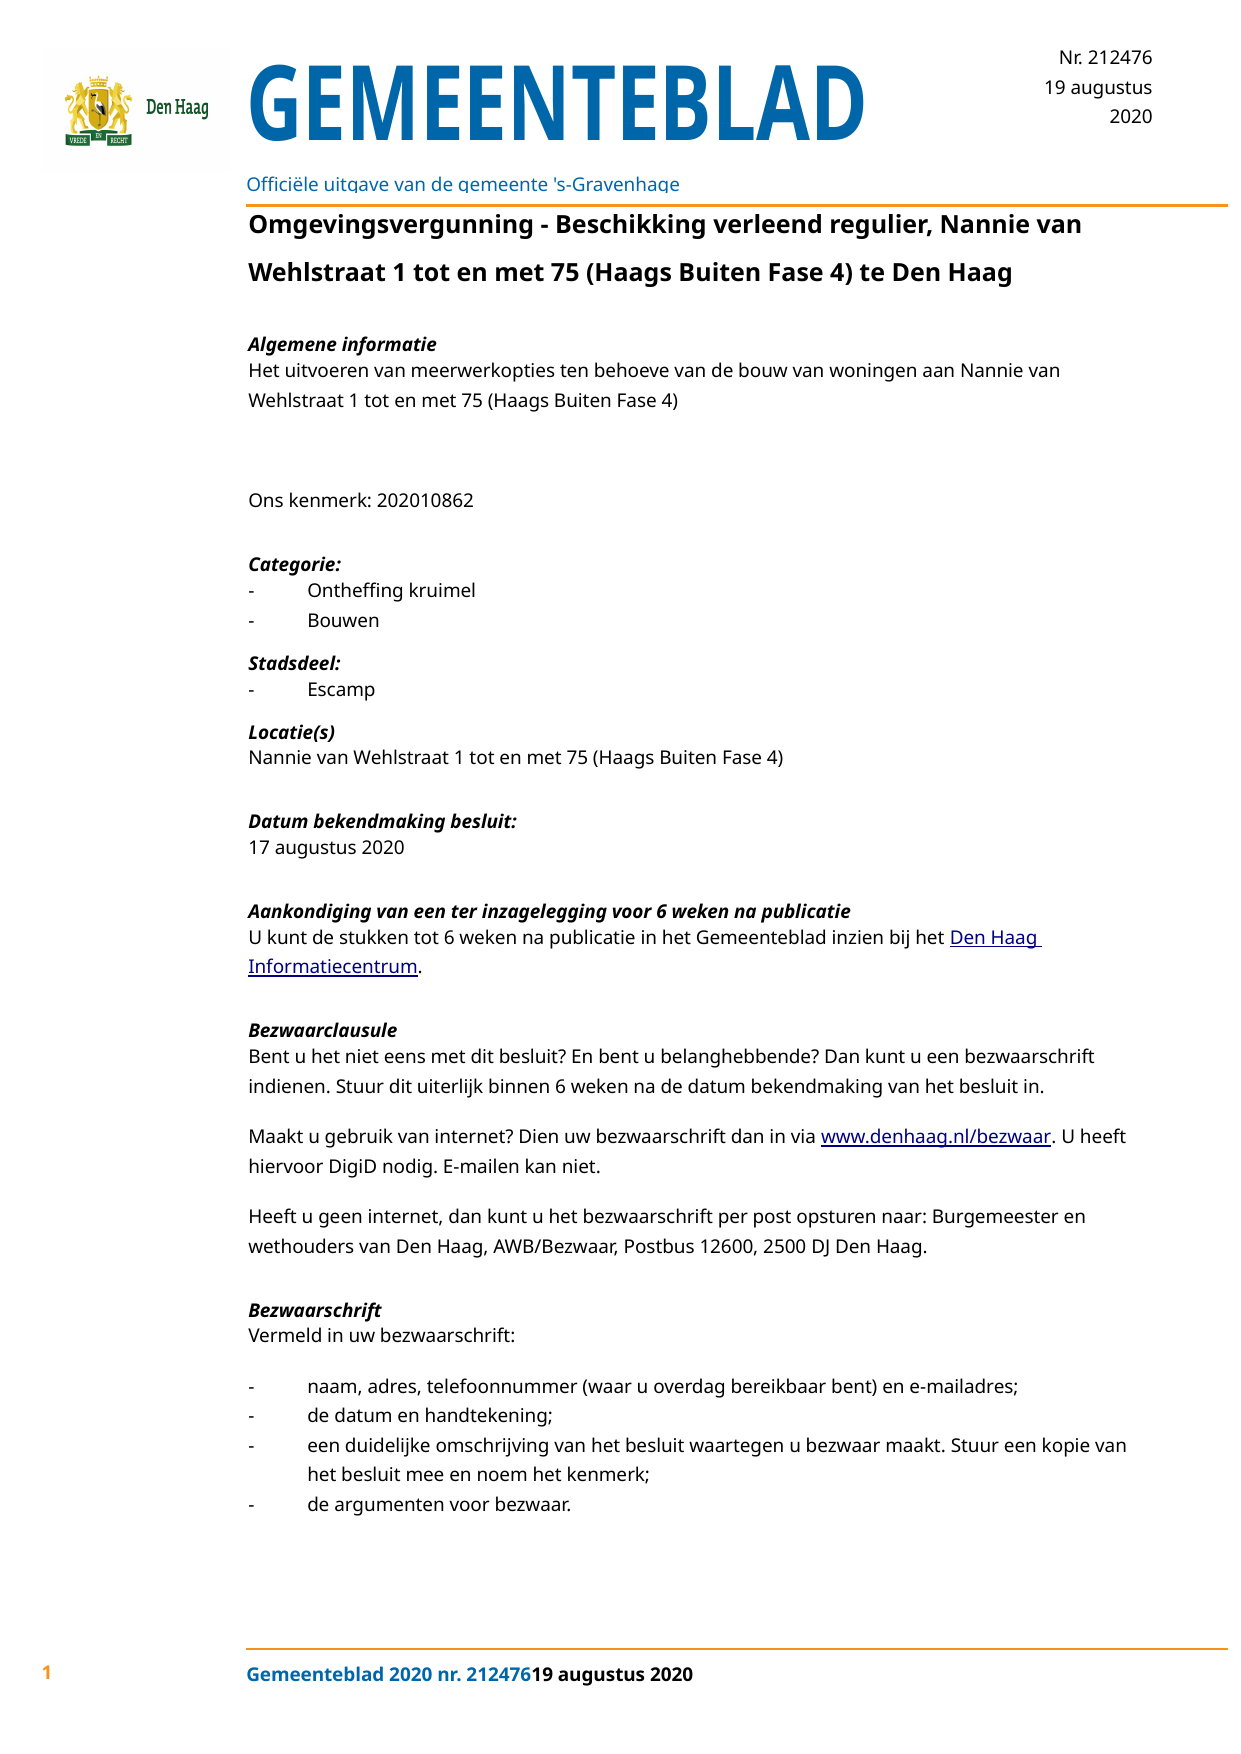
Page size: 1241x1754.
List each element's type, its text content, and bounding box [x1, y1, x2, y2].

text Aankondiging van een ter inzagelegging voor 6 weken na publicatie [248, 898, 1152, 924]
text Categorie: [248, 552, 1152, 577]
text Ons kenmerk: 202010862 [248, 488, 1152, 513]
text 17 augustus 2020 [248, 834, 1152, 860]
text Vermeld in uw bezwaarschrift: [248, 1322, 1152, 1348]
text Algemene informatie [248, 331, 1152, 357]
list een duidelijke omschrijving van het besluit waartegen u bezwaar maakt. Stuur een kopie van het besluit mee en noem het kenmerk; [248, 1432, 1152, 1487]
text Heeft u geen internet, dan kunt u het bezwaarschrift per post opsturen naar: Burgemeester en wethouders van Den Haag, AWB/Bezwaar, Postbus 12600, 2500 DJ Den Haag. [248, 1203, 1152, 1258]
list Ontheffing kruimel [248, 577, 1152, 603]
text Bezwaarclausule [248, 1017, 1152, 1043]
list naam, adres, telefoonnummer (waar u overdag bereikbaar bent) en e-mailadres; [248, 1373, 1152, 1399]
list de argumenten voor bezwaar. [248, 1491, 1152, 1517]
list Bouwen [248, 607, 1152, 633]
text U kunt de stukken tot 6 weken na publicatie in het Gemeenteblad inzien bij het Den Haag Informatiecentrum. [248, 924, 1152, 979]
text Bent u het niet eens met dit besluit? En bent u belanghebbende? Dan kunt u een bezwaarschrift indienen. Stuur dit uiterlijk binnen 6 weken na de datum bekendmaking van het besluit in. [248, 1043, 1152, 1098]
text Maakt u gebruik van internet? Dien uw bezwaarschrift dan in via www.denhaag.nl/bezwaar. U heeft hiervoor DigiD nodig. E-mailen kan niet. [248, 1123, 1152, 1178]
list de datum en handtekening; [248, 1402, 1152, 1428]
list Escamp [248, 676, 1152, 701]
text Bezwaarschrift [248, 1297, 1152, 1322]
text Stadsdeel: [248, 650, 1152, 676]
text Locatie(s) [248, 719, 1152, 744]
text Datum bekendmaking besluit: [248, 808, 1152, 834]
text Omgevingsvergunning - Beschikking verleend regulier, Nannie van Wehlstraat 1 tot en met 75 (Haags Buiten Fase 4) te Den Haag [248, 207, 1152, 288]
picture [41, 47, 231, 172]
text Nannie van Wehlstraat 1 tot en met 75 (Haags Buiten Fase 4) [248, 744, 1152, 770]
text Het uitvoeren van meerwerkopties ten behoeve van de bouw van woningen aan Nannie van Wehlstraat 1 tot en met 75 (Haags Buiten Fase 4) [248, 357, 1152, 412]
